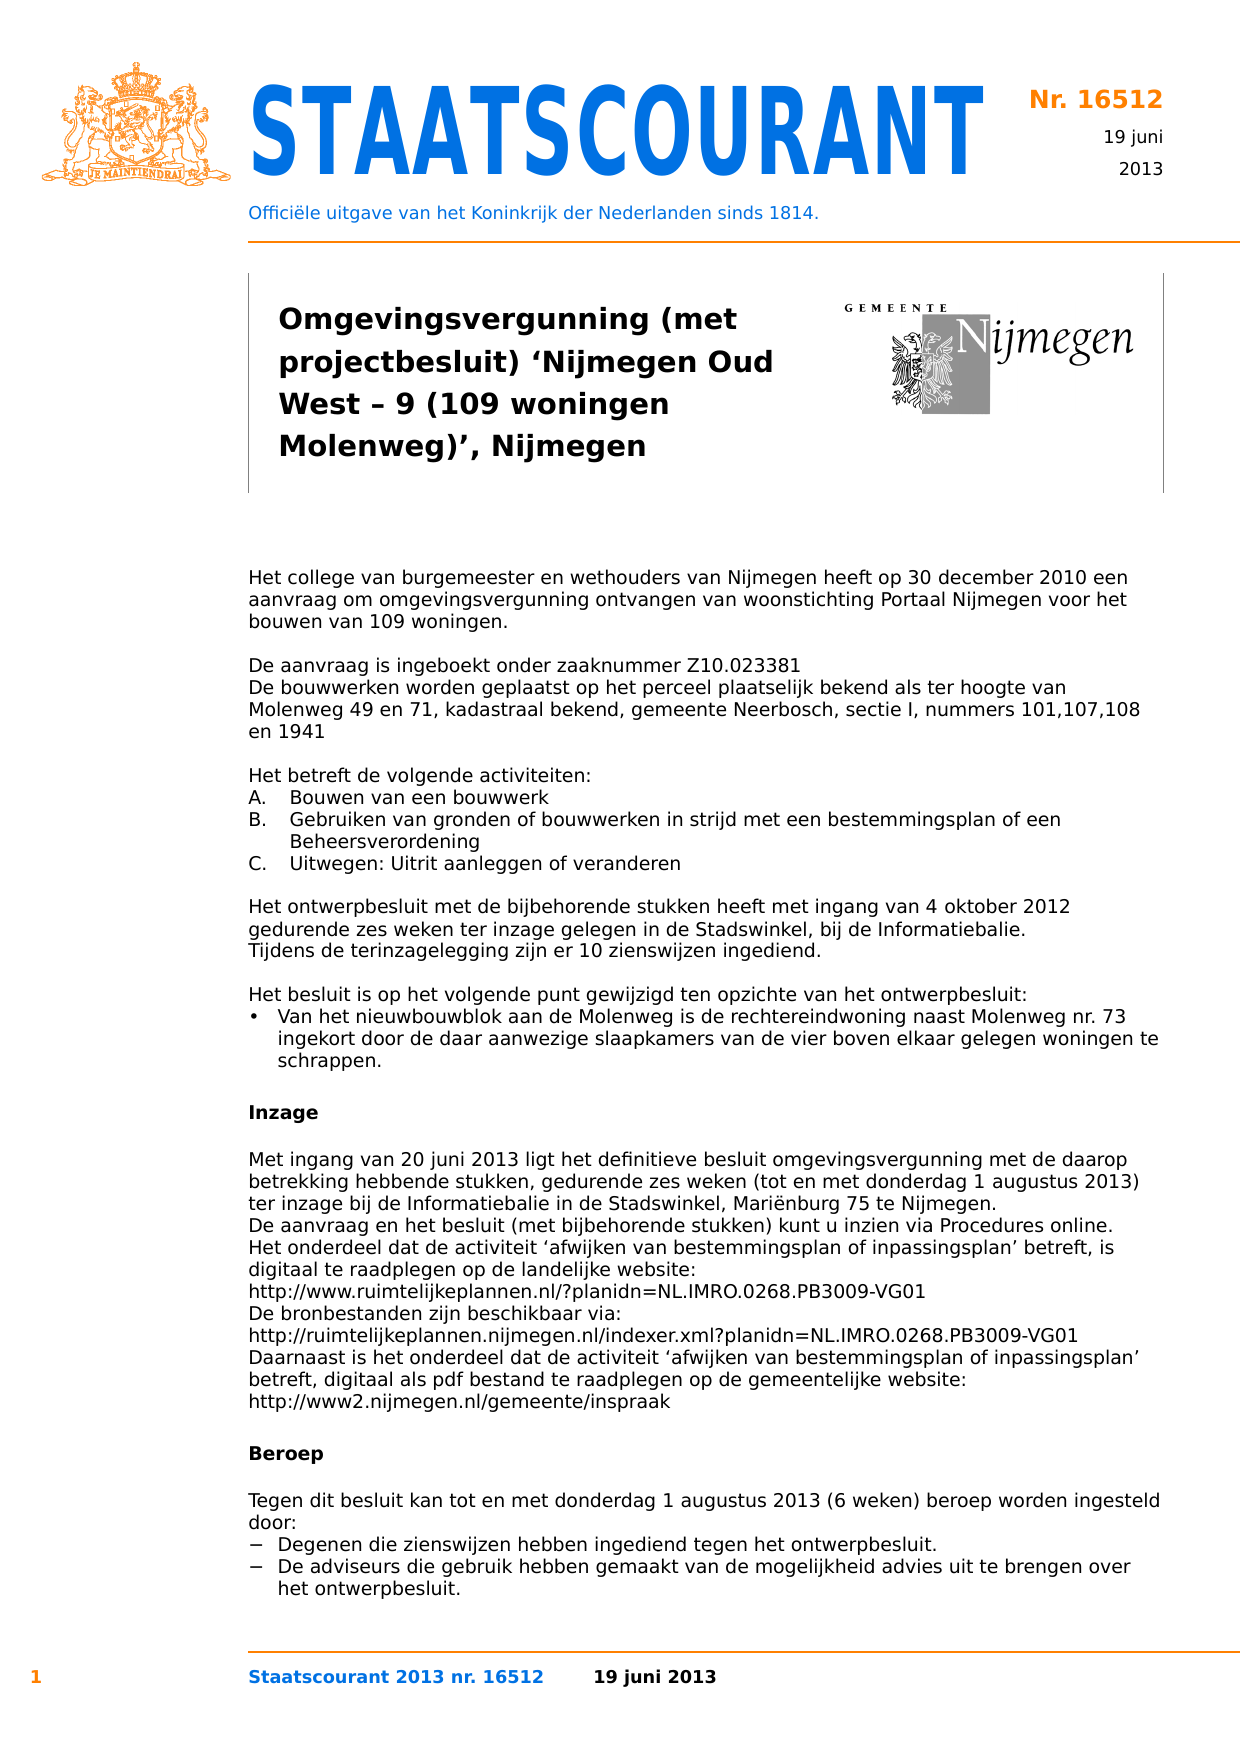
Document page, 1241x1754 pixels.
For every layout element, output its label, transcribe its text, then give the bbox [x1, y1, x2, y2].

text De aanvraag en het besluit (met bijbehorende stukken) kunt u inzien via Procedures online. [248, 1215, 1163, 1237]
text Tijdens de terinzagelegging zijn er 10 zienswijzen ingediend. [248, 940, 1163, 962]
text De bouwwerken worden geplaatst op het perceel plaatselijk bekend als ter hoogte van Molenweg 49 en 71, kadastraal bekend, gemeente Neerbosch, sectie I, nummers 101,107,108 en 1941 [248, 677, 1163, 743]
text Daarnaast is het onderdeel dat de activiteit ‘afwijken van bestemmingsplan of inpassingsplan’ betreft, digitaal als pdf bestand te raadplegen op de gemeentelijke website: http://www2.nijmegen.nl/gemeente/inspraak [248, 1347, 1163, 1413]
text Het college van burgemeester en wethouders van Nijmegen heeft op 30 december 2010 een aanvraag om omgevingsvergunning ontvangen van woonstichting Portaal Nijmegen voor het bouwen van 109 woningen. [248, 567, 1163, 633]
table_header [25, 62, 248, 241]
picture [41, 62, 231, 186]
subtitle Beroep [248, 1443, 1163, 1465]
table_header STAATSCOURANT [248, 62, 998, 203]
text Het ontwerpbesluit met de bijbehorende stukken heeft met ingang van 4 oktober 2012 gedurende zes weken ter inzage gelegen in de Stadswinkel, bij de Informatiebalie. [248, 896, 1163, 940]
subtitle Inzage [248, 1102, 1163, 1124]
text http://www.ruimtelijkeplannen.nl/?planidn=NL.IMRO.0268.PB3009-VG01 [248, 1281, 1163, 1303]
text De aanvraag is ingeboekt onder zaaknummer Z10.023381 [248, 655, 1163, 677]
text C. Uitwegen: Uitrit aanleggen of veranderen [248, 853, 1163, 874]
text Tegen dit besluit kan tot en met donderdag 1 augustus 2013 (6 weken) beroep worden ingesteld door: [248, 1490, 1163, 1534]
table_cell Officiële uitgave van het Koninkrijk der Nederlanden sinds 1814. [248, 203, 1240, 241]
text Met ingang van 20 juni 2013 ligt het definitieve besluit omgevingsvergunning met de daarop betrekking hebbende stukken, gedurende zes weken (tot en met donderdag 1 augustus 2013) ter inzage bij de Informatiebalie in de Stadswinkel, Mariënburg 75 te Nijmegen. [248, 1149, 1163, 1215]
text • Van het nieuwbouwblok aan de Molenweg is de rechtereindwoning naast Molenweg nr. 73 ingekort door de daar aanwezige slaapkamers van de vier boven elkaar gelegen woningen te schrappen. [248, 1006, 1163, 1072]
table_header Nr. 16512 [998, 62, 1240, 121]
text http://ruimtelijkeplannen.nijmegen.nl/indexer.xml?planidn=NL.IMRO.0268.PB3009-VG01 [248, 1325, 1163, 1347]
text Het besluit is op het volgende punt gewijzigd ten opzichte van het ontwerpbesluit: [248, 984, 1163, 1006]
text B. Gebruiken van gronden of bouwwerken in strijd met een bestemmingsplan of een Beheersverordening [248, 809, 1163, 853]
table_cell 2013 [998, 153, 1240, 203]
text Het onderdeel dat de activiteit ‘afwijken van bestemmingsplan of inpassingsplan’ betreft, is digitaal te raadplegen op de landelijke website: [248, 1237, 1163, 1281]
text A. Bouwen van een bouwwerk [248, 787, 1163, 809]
picture [844, 302, 1134, 415]
text − Degenen die zienswijzen hebben ingediend tegen het ontwerpbesluit. [248, 1534, 1163, 1556]
table_cell 19 juni [998, 121, 1240, 153]
text De bronbestanden zijn beschikbaar via: [248, 1303, 1163, 1325]
text Het betreft de volgende activiteiten: [248, 765, 1163, 787]
subtitle Omgevingsvergunning (met projectbesluit) ‘Nijmegen Oud West – 9 (109 woningen Molenweg)’, Nijmegen [249, 273, 1163, 493]
text − De adviseurs die gebruik hebben gemaakt van de mogelijkheid advies uit te brengen over het ontwerpbesluit. [248, 1556, 1163, 1600]
